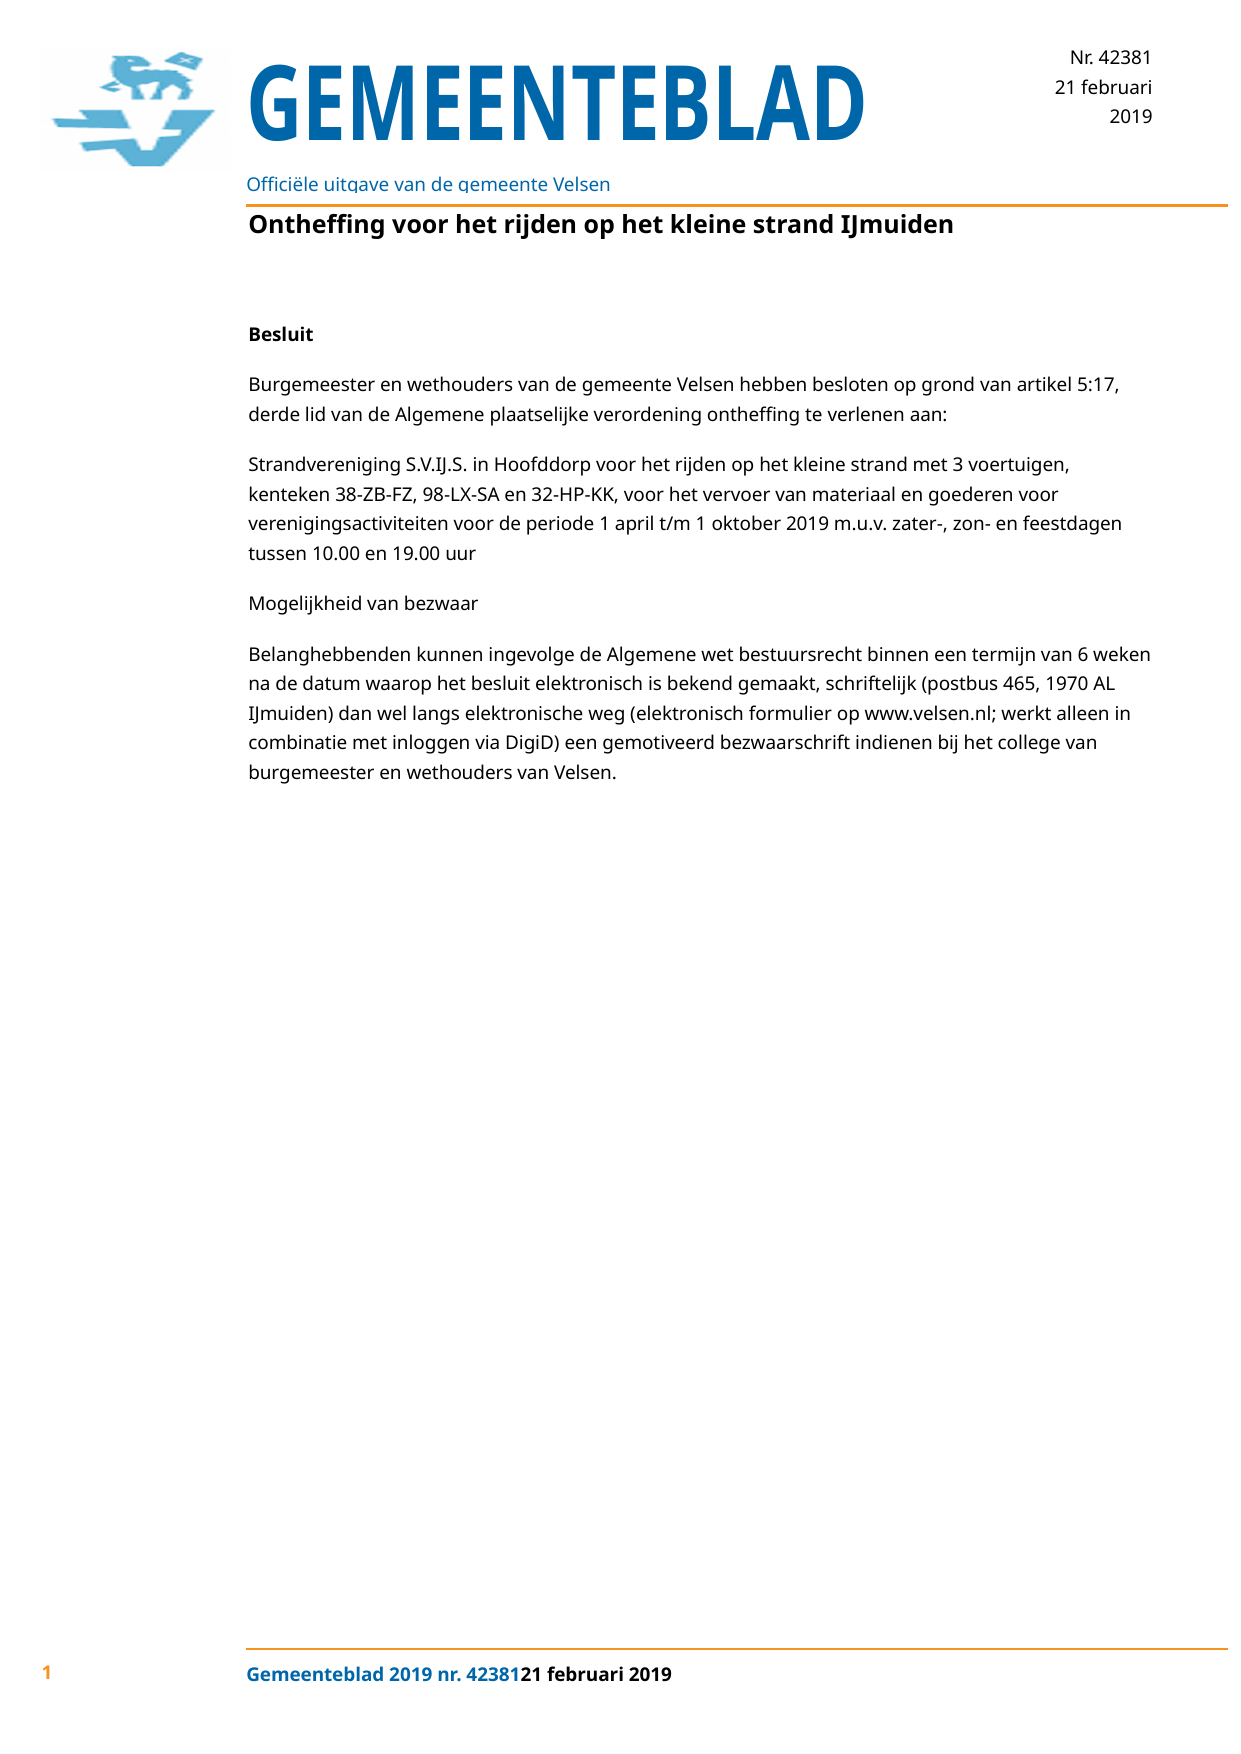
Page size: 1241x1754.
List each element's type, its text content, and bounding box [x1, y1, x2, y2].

text Burgemeester en wethouders van de gemeente Velsen hebben besloten op grond van artikel 5:17, derde lid van de Algemene plaatselijke verordening ontheffing te verlenen aan: [248, 371, 1152, 426]
text Belanghebbenden kunnen ingevolge de Algemene wet bestuursrecht binnen een termijn van 6 weken na de datum waarop het besluit elektronisch is bekend gemaakt, schriftelijk (postbus 465, 1970 AL IJmuiden) dan wel langs elektronische weg (elektronisch formulier op www.velsen.nl; werkt alleen in combinatie met inloggen via DigiD) een gemotiveerd bezwaarschrift indienen bij het college van burgemeester en wethouders van Velsen. [248, 641, 1152, 785]
picture [41, 47, 231, 172]
text Strandvereniging S.V.IJ.S. in Hoofddorp voor het rijden op het kleine strand met 3 voertuigen, kenteken 38-ZB-FZ, 98-LX-SA en 32-HP-KK, voor het vervoer van materiaal en goederen voor verenigingsactiviteiten voor de periode 1 april t/m 1 oktober 2019 m.u.v. zater-, zon- en feestdagen tussen 10.00 en 19.00 uur [248, 451, 1152, 566]
text Ontheffing voor het rijden op het kleine strand IJmuiden [248, 207, 1152, 241]
text Besluit [248, 321, 1152, 346]
text Mogelijkheid van bezwaar [248, 590, 1152, 616]
